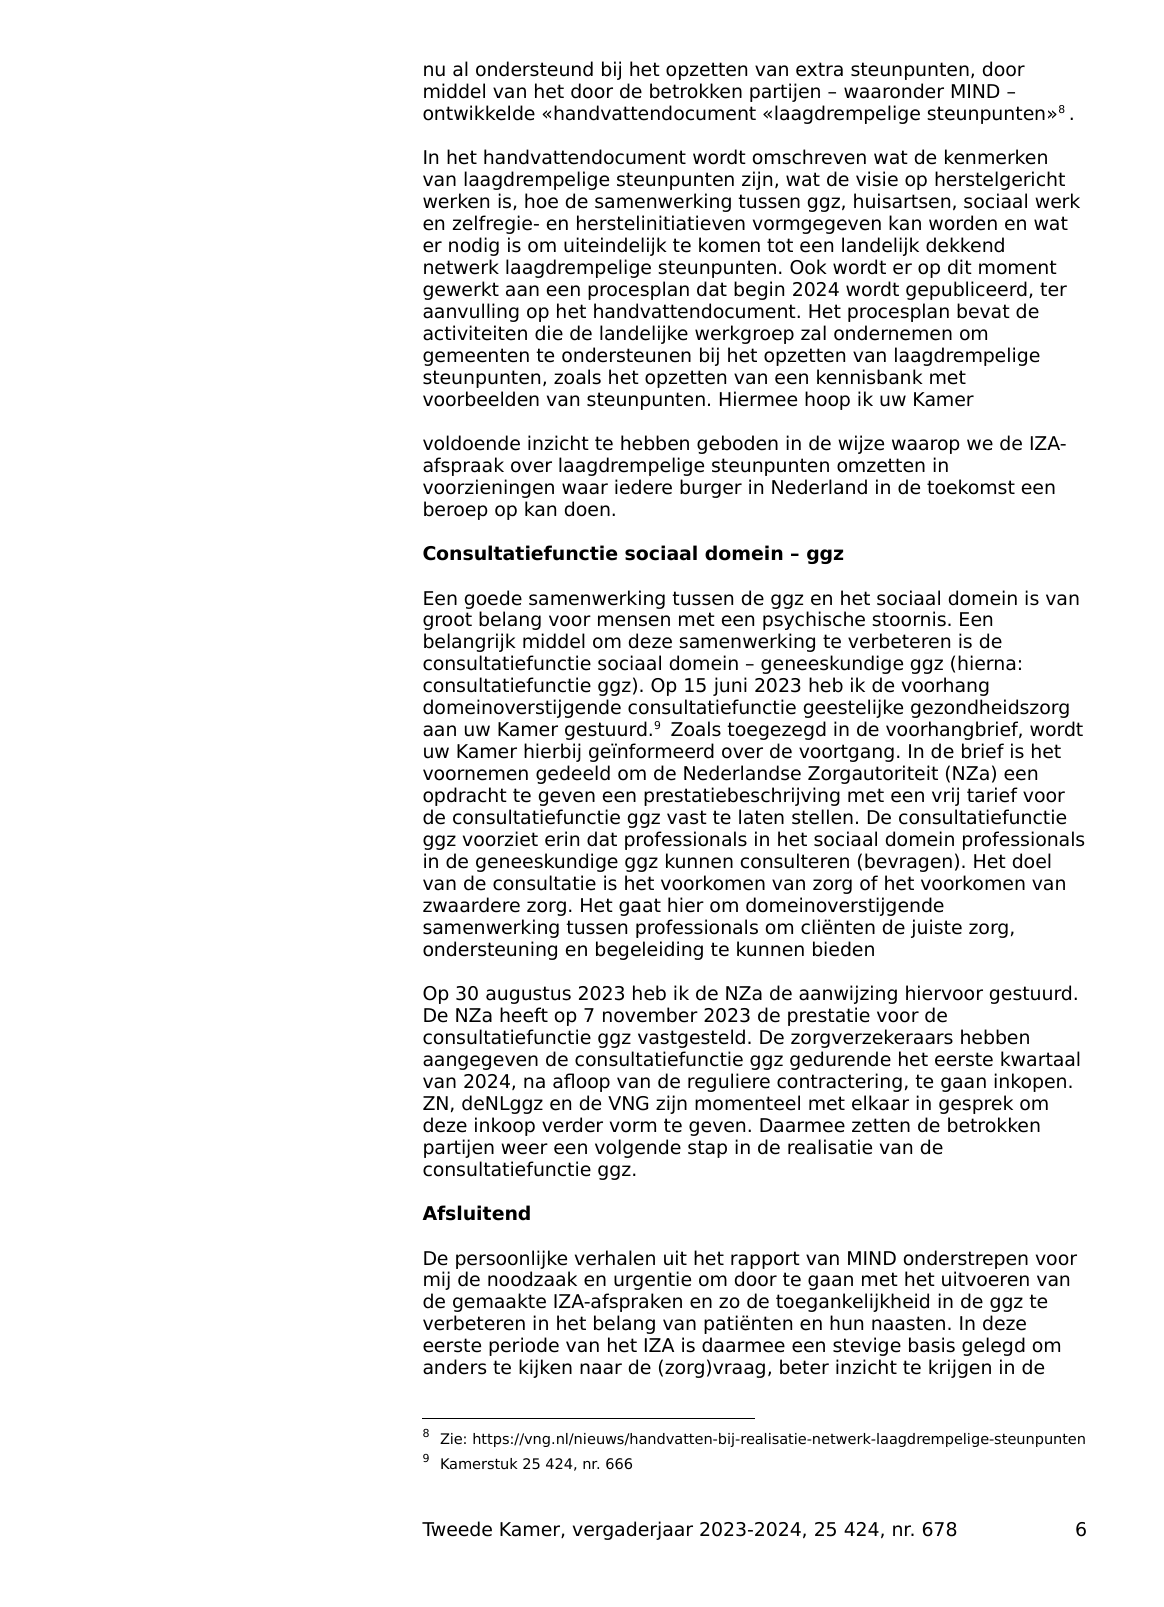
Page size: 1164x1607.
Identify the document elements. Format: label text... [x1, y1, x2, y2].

subtitle Consultatiefunctie sociaal domein – ggz [422, 543, 1087, 565]
text nu al ondersteund bij het opzetten van extra steunpunten, door middel van het door de betrokken partijen – waaronder MIND – ontwikkelde «handvattendocument «laagdrempelige steunpunten». [422, 59, 1087, 125]
subtitle Afsluitend [422, 1203, 1087, 1225]
text In het handvattendocument wordt omschreven wat de kenmerken van laagdrempelige steunpunten zijn, wat de visie op herstelgericht werken is, hoe de samenwerking tussen ggz, huisartsen, sociaal werk en zelfregie- en herstelinitiatieven vormgegeven kan worden en wat er nodig is om uiteindelijk te komen tot een landelijk dekkend netwerk laagdrempelige steunpunten. Ook wordt er op dit moment gewerkt aan een procesplan dat begin 2024 wordt gepubliceerd, ter aanvulling op het handvattendocument. Het procesplan bevat de activiteiten die de landelijke werkgroep zal ondernemen om gemeenten te ondersteunen bij het opzetten van laagdrempelige steunpunten, zoals het opzetten van een kennisbank met voorbeelden van steunpunten. Hiermee hoop ik uw Kamer [422, 147, 1087, 411]
text Zie: https://vng.nl/nieuws/handvatten-bij-realisatie-netwerk-laagdrempelige-steunpunten [422, 1427, 1087, 1449]
text Op 30 augustus 2023 heb ik de NZa de aanwijzing hiervoor gestuurd. De NZa heeft op 7 november 2023 de prestatie voor de consultatiefunctie ggz vastgesteld. De zorgverzekeraars hebben aangegeven de consultatiefunctie ggz gedurende het eerste kwartaal van 2024, na afloop van de reguliere contractering, te gaan inkopen. ZN, deNLggz en de VNG zijn momenteel met elkaar in gesprek om deze inkoop verder vorm te geven. Daarmee zetten de betrokken partijen weer een volgende stap in de realisatie van de consultatiefunctie ggz. [422, 983, 1087, 1181]
text voldoende inzicht te hebben geboden in de wijze waarop we de IZA-afspraak over laagdrempelige steunpunten omzetten in voorzieningen waar iedere burger in Nederland in de toekomst een beroep op kan doen. [422, 433, 1087, 521]
text De persoonlijke verhalen uit het rapport van MIND onderstrepen voor mij de noodzaak en urgentie om door te gaan met het uitvoeren van de gemaakte IZA-afspraken en zo de toegankelijkheid in de ggz te verbeteren in het belang van patiënten en hun naasten. In deze eerste periode van het IZA is daarmee een stevige basis gelegd om anders te kijken naar de (zorg)vraag, beter inzicht te krijgen in de [422, 1247, 1087, 1379]
text Kamerstuk 25 424, nr. 666 [422, 1452, 1087, 1474]
text Een goede samenwerking tussen de ggz en het sociaal domein is van groot belang voor mensen met een psychische stoornis. Een belangrijk middel om deze samenwerking te verbeteren is de consultatiefunctie sociaal domein – geneeskundige ggz (hierna: consultatiefunctie ggz). Op 15 juni 2023 heb ik de voorhang domeinoverstijgende consultatiefunctie geestelijke gezondheidszorg aan uw Kamer gestuurd. Zoals toegezegd in de voorhangbrief, wordt uw Kamer hierbij geïnformeerd over de voortgang. In de brief is het voornemen gedeeld om de Nederlandse Zorgautoriteit (NZa) een opdracht te geven een prestatiebeschrijving met een vrij tarief voor de consultatiefunctie ggz vast te laten stellen. De consultatiefunctie ggz voorziet erin dat professionals in het sociaal domein professionals in de geneeskundige ggz kunnen consulteren (bevragen). Het doel van de consultatie is het voorkomen van zorg of het voorkomen van zwaardere zorg. Het gaat hier om domeinoverstijgende samenwerking tussen professionals om cliënten de juiste zorg, ondersteuning en begeleiding te kunnen bieden [422, 587, 1087, 961]
